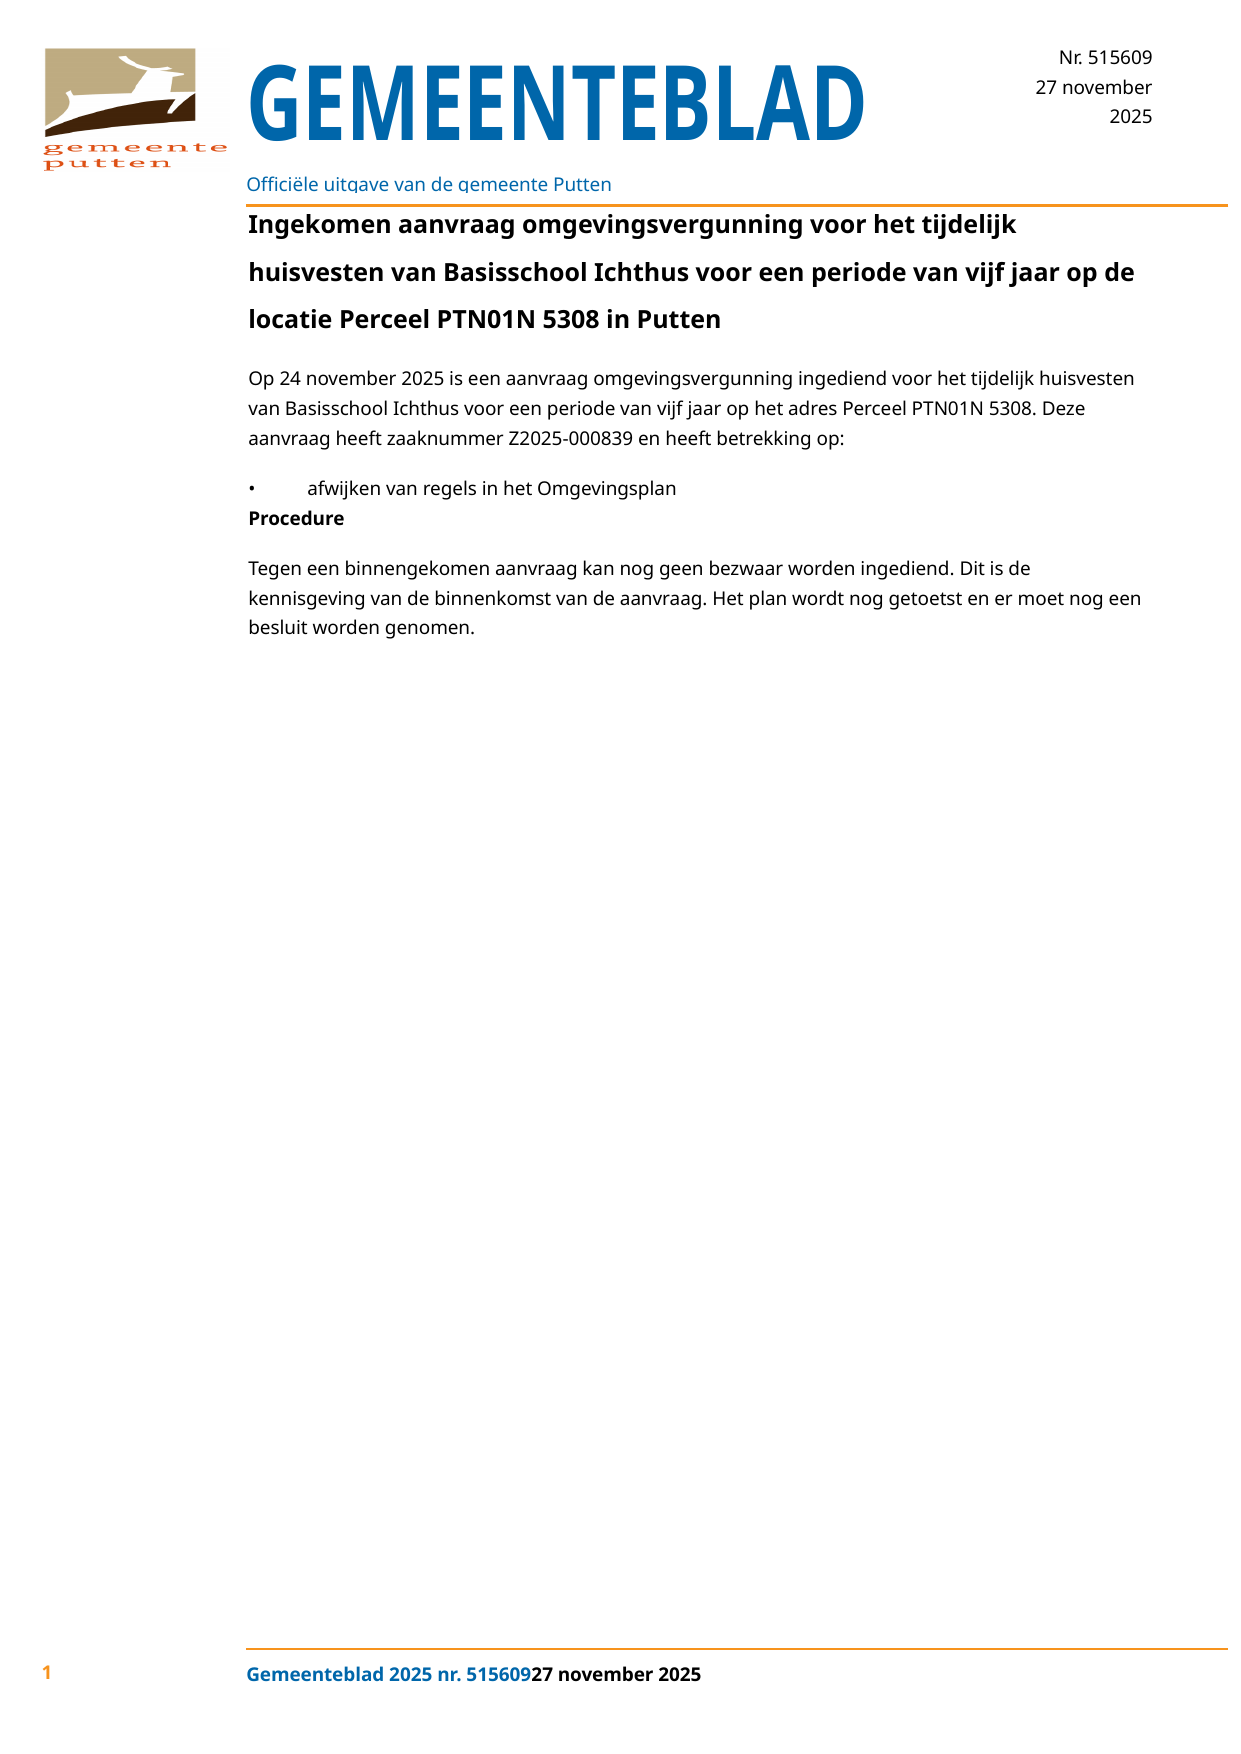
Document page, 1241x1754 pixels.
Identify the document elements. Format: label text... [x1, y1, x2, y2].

text Tegen een binnengekomen aanvraag kan nog geen bezwaar worden ingediend. Dit is de kennisgeving van de binnenkomst van de aanvraag. Het plan wordt nog getoetst en er moet nog een besluit worden genomen. [248, 555, 1152, 640]
list afwijken van regels in het Omgevingsplan [248, 475, 1152, 501]
picture [41, 47, 231, 172]
text Procedure [248, 505, 1152, 530]
text Op 24 november 2025 is een aanvraag omgevingsvergunning ingediend voor het tijdelijk huisvesten van Basisschool Ichthus voor een periode van vijf jaar op het adres Perceel PTN01N 5308. Deze aanvraag heeft zaaknummer Z2025-000839 en heeft betrekking op: [248, 366, 1152, 450]
text Ingekomen aanvraag omgevingsvergunning voor het tijdelijk huisvesten van Basisschool Ichthus voor een periode van vijf jaar op de locatie Perceel PTN01N 5308 in Putten [248, 207, 1152, 336]
